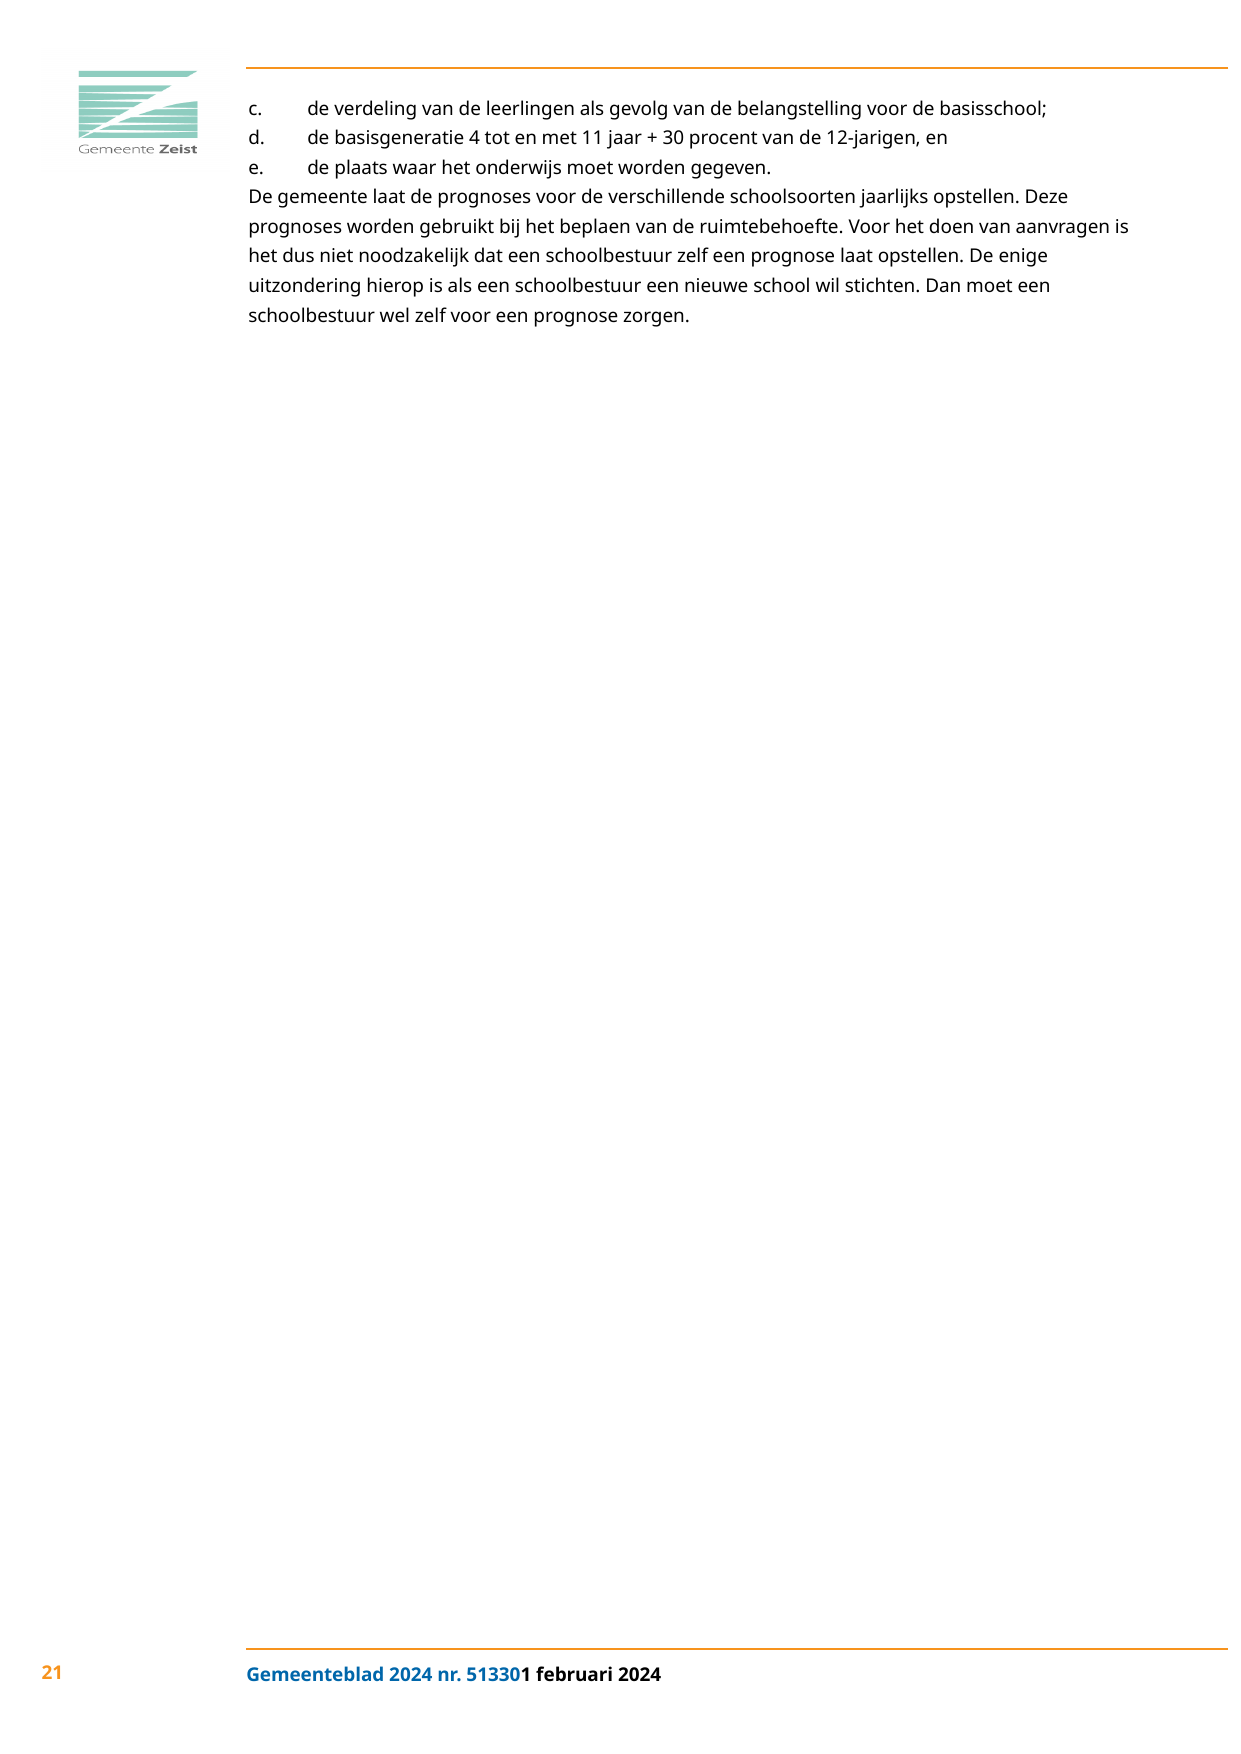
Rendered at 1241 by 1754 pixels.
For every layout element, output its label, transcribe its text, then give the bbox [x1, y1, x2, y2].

list de basisgeneratie 4 tot en met 11 jaar + 30 procent van de 12-jarigen, en [248, 124, 1152, 150]
list de plaats waar het onderwijs moet worden gegeven. [248, 154, 1152, 180]
text De gemeente laat de prognoses voor de verschillende schoolsoorten jaarlijks opstellen. Deze prognoses worden gebruikt bij het beplaen van de ruimtebehoefte. Voor het doen van aanvragen is het dus niet noodzakelijk dat een schoolbestuur zelf een prognose laat opstellen. De enige uitzondering hierop is als een schoolbestuur een nieuwe school wil stichten. Dan moet een schoolbestuur wel zelf voor een prognose zorgen. [248, 183, 1152, 328]
list de verdeling van de leerlingen als gevolg van de belangstelling voor de basisschool; [248, 95, 1152, 121]
picture [41, 47, 231, 172]
